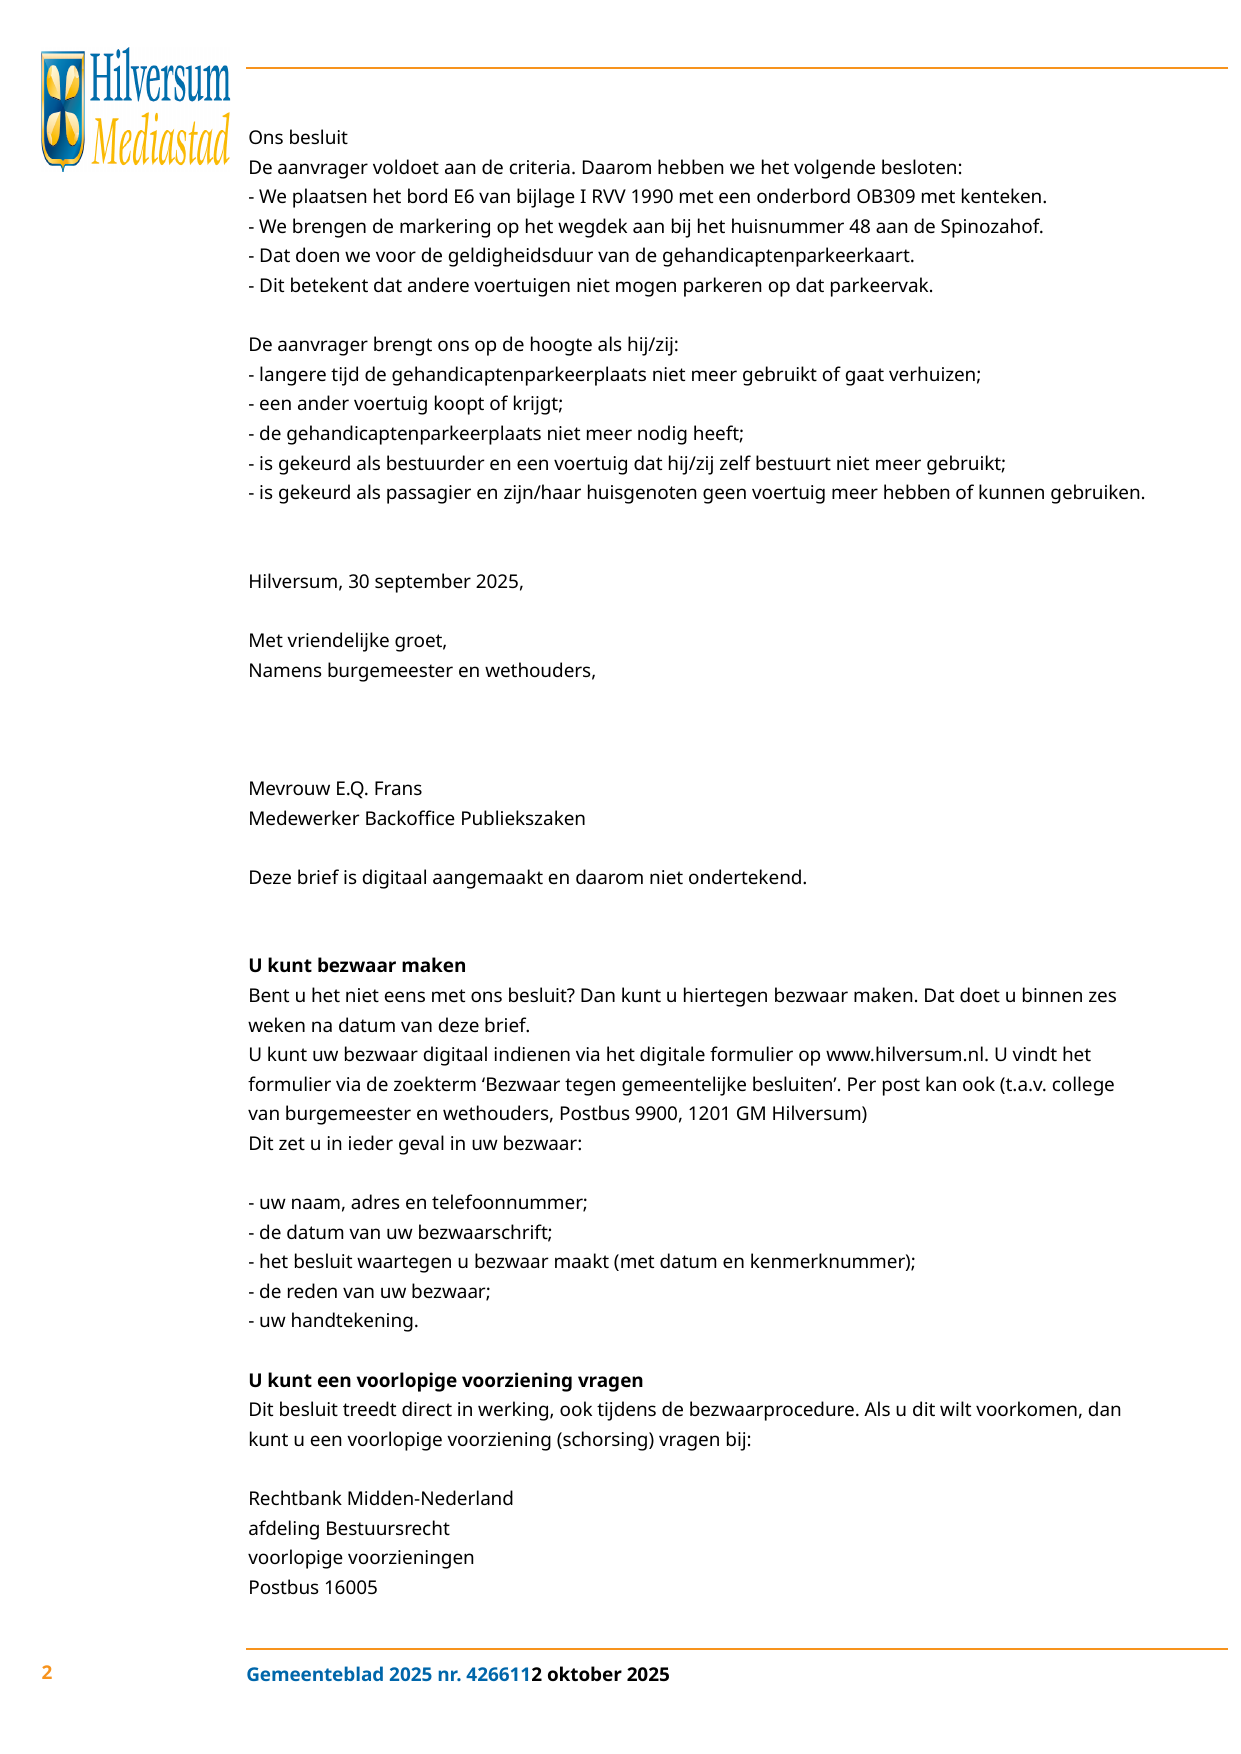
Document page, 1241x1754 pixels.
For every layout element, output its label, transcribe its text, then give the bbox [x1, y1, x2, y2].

text De aanvrager voldoet aan de criteria. Daarom hebben we het volgende besloten: [248, 154, 1152, 180]
text Met vriendelijke groet, [248, 627, 1152, 653]
text - een ander voertuig koopt of krijgt; [248, 391, 1152, 416]
text - is gekeurd als passagier en zijn/haar huisgenoten geen voertuig meer hebben of kunnen gebruiken. [248, 479, 1152, 505]
text Medewerker Backoffice Publiekszaken [248, 805, 1152, 831]
text De aanvrager brengt ons op de hoogte als hij/zij: [248, 331, 1152, 357]
text Bent u het niet eens met ons besluit? Dan kunt u hiertegen bezwaar maken. Dat doet u binnen zes weken na datum van deze brief. [248, 982, 1152, 1038]
text - uw naam, adres en telefoonnummer; [248, 1189, 1152, 1215]
text - Dit betekent dat andere voertuigen niet mogen parkeren op dat parkeervak. [248, 272, 1152, 298]
text Deze brief is digitaal aangemaakt en daarom niet ondertekend. [248, 864, 1152, 890]
picture [41, 47, 231, 172]
text Dit besluit treedt direct in werking, ook tijdens de bezwaarprocedure. Als u dit wilt voorkomen, dan kunt u een voorlopige voorziening (schorsing) vragen bij: [248, 1396, 1152, 1452]
text U kunt een voorlopige voorziening vragen [248, 1367, 1152, 1393]
text Postbus 16005 [248, 1574, 1152, 1600]
text - is gekeurd als bestuurder en een voertuig dat hij/zij zelf bestuurt niet meer gebruikt; [248, 450, 1152, 476]
text - het besluit waartegen u bezwaar maakt (met datum en kenmerknummer); [248, 1248, 1152, 1274]
text - langere tijd de gehandicaptenparkeerplaats niet meer gebruikt of gaat verhuizen; [248, 361, 1152, 387]
text Dit zet u in ieder geval in uw bezwaar: [248, 1130, 1152, 1156]
text voorlopige voorzieningen [248, 1544, 1152, 1570]
text U kunt bezwaar maken [248, 953, 1152, 978]
text Rechtbank Midden-Nederland [248, 1485, 1152, 1511]
text Mevrouw E.Q. Frans [248, 775, 1152, 801]
text Hilversum, 30 september 2025, [248, 568, 1152, 594]
text - Dat doen we voor de geldigheidsduur van de gehandicaptenparkeerkaart. [248, 243, 1152, 268]
text - uw handtekening. [248, 1308, 1152, 1333]
text afdeling Bestuursrecht [248, 1515, 1152, 1541]
text - de reden van uw bezwaar; [248, 1278, 1152, 1304]
text - de datum van uw bezwaarschrift; [248, 1219, 1152, 1245]
text Namens burgemeester en wethouders, [248, 657, 1152, 683]
text - We plaatsen het bord E6 van bijlage I RVV 1990 met een onderbord OB309 met kenteken. [248, 183, 1152, 209]
text Ons besluit [248, 124, 1152, 150]
text - We brengen de markering op het wegdek aan bij het huisnummer 48 aan de Spinozahof. [248, 213, 1152, 239]
text U kunt uw bezwaar digitaal indienen via het digitale formulier op www.hilversum.nl. U vindt het formulier via de zoekterm ‘Bezwaar tegen gemeentelijke besluiten’. Per post kan ook (t.a.v. college van burgemeester en wethouders, Postbus 9900, 1201 GM Hilversum) [248, 1041, 1152, 1126]
text - de gehandicaptenparkeerplaats niet meer nodig heeft; [248, 420, 1152, 446]
